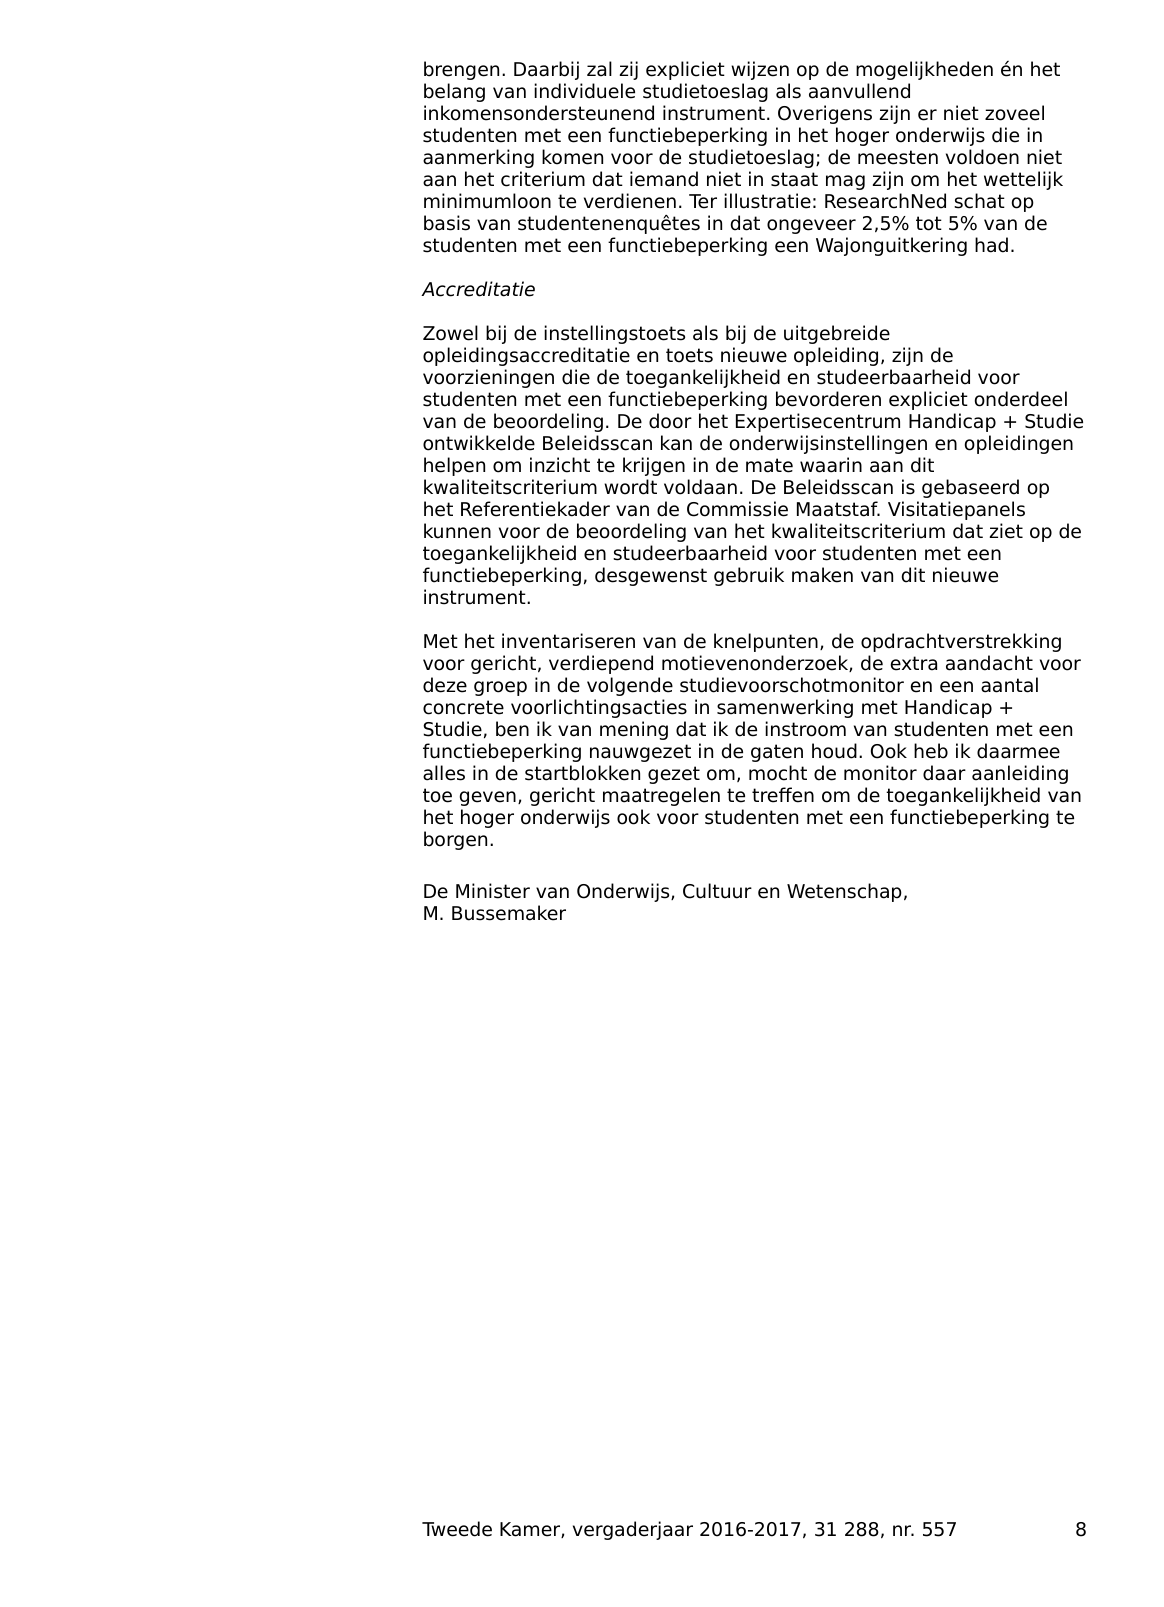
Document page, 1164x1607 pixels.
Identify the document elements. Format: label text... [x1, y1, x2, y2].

text Zowel bij de instellingstoets als bij de uitgebreide opleidingsaccreditatie en toets nieuwe opleiding, zijn de voorzieningen die de toegankelijkheid en studeerbaarheid voor studenten met een functiebeperking bevorderen expliciet onderdeel van de beoordeling. De door het Expertisecentrum Handicap + Studie ontwikkelde Beleidsscan kan de onderwijsinstellingen en opleidingen helpen om inzicht te krijgen in de mate waarin aan dit kwaliteitscriterium wordt voldaan. De Beleidsscan is gebaseerd op het Referentiekader van de Commissie Maatstaf. Visitatiepanels kunnen voor de beoordeling van het kwaliteitscriterium dat ziet op de toegankelijkheid en studeerbaarheid voor studenten met een functiebeperking, desgewenst gebruik maken van dit nieuwe instrument. [422, 323, 1087, 609]
text Met het inventariseren van de knelpunten, de opdrachtverstrekking voor gericht, verdiepend motievenonderzoek, de extra aandacht voor deze groep in de volgende studievoorschotmonitor en een aantal concrete voorlichtingsacties in samenwerking met Handicap + Studie, ben ik van mening dat ik de instroom van studenten met een functiebeperking nauwgezet in de gaten houd. Ook heb ik daarmee alles in de startblokken gezet om, mocht de monitor daar aanleiding toe geven, gericht maatregelen te treffen om de toegankelijkheid van het hoger onderwijs ook voor studenten met een functiebeperking te borgen. [422, 631, 1087, 851]
text De Minister van Onderwijs, Cultuur en Wetenschap, M. Bussemaker [422, 881, 1087, 925]
text brengen. Daarbij zal zij expliciet wijzen op de mogelijkheden én het belang van individuele studietoeslag als aanvullend inkomensondersteunend instrument. Overigens zijn er niet zoveel studenten met een functiebeperking in het hoger onderwijs die in aanmerking komen voor de studietoeslag; de meesten voldoen niet aan het criterium dat iemand niet in staat mag zijn om het wettelijk minimumloon te verdienen. Ter illustratie: ResearchNed schat op basis van studentenenquêtes in dat ongeveer 2,5% tot 5% van de studenten met een functiebeperking een Wajonguitkering had. [422, 59, 1087, 257]
subtitle Accreditatie [422, 279, 1087, 301]
